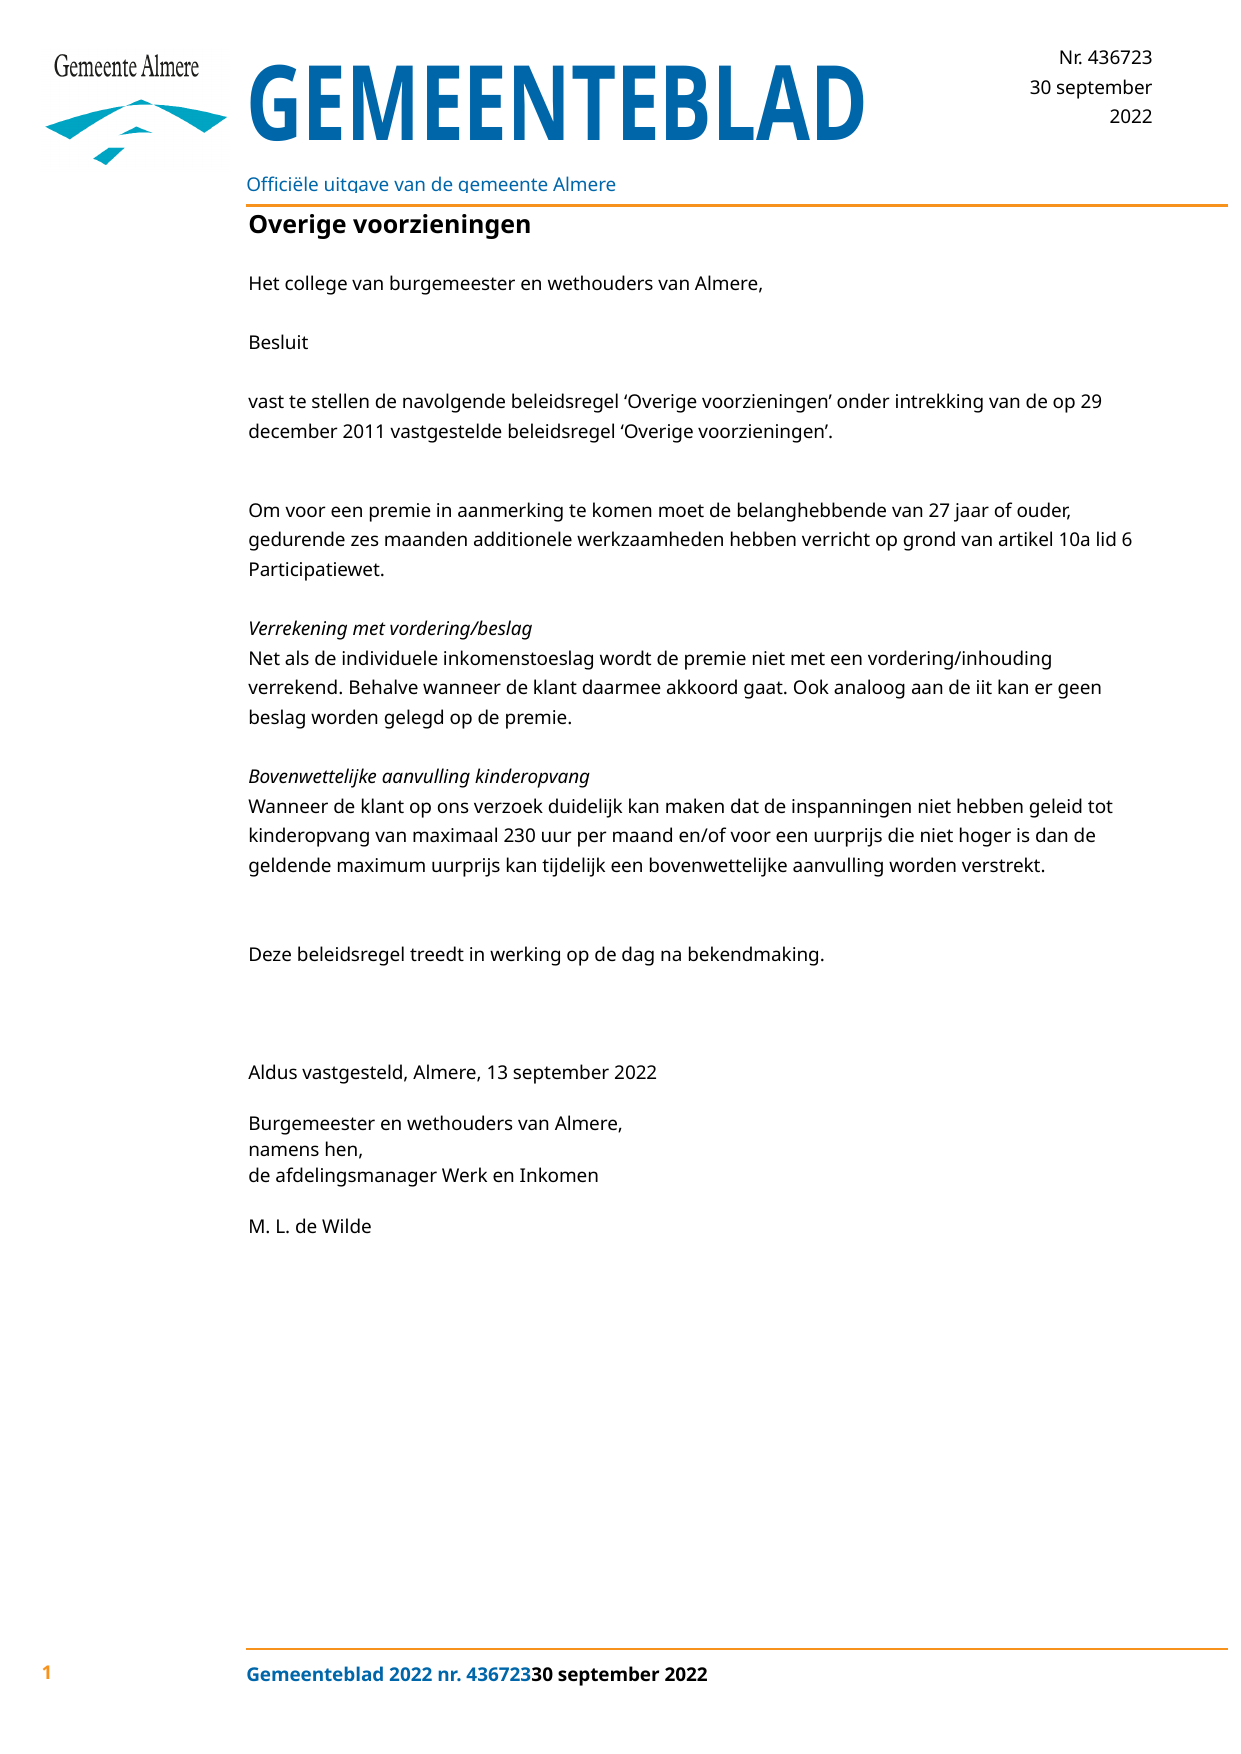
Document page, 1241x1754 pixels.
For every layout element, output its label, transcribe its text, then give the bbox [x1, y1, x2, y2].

picture [41, 47, 231, 172]
text Om voor een premie in aanmerking te komen moet de belanghebbende van 27 jaar of ouder, gedurende zes maanden additionele werkzaamheden hebben verricht op grond van artikel 10a lid 6 Participatiewet. [248, 497, 1152, 582]
text namens hen, [248, 1136, 1152, 1162]
text Het college van burgemeester en wethouders van Almere, [248, 270, 1152, 296]
text M. L. de Wilde [248, 1213, 1152, 1239]
text Besluit [248, 329, 1152, 355]
text Wanneer de klant op ons verzoek duidelijk kan maken dat de inspanningen niet hebben geleid tot kinderopvang van maximaal 230 uur per maand en/of voor een uurprijs die niet hoger is dan de geldende maximum uurprijs kan tijdelijk een bovenwettelijke aanvulling worden verstrekt. [248, 793, 1152, 878]
text Net als de individuele inkomenstoeslag wordt de premie niet met een vordering/inhouding verrekend. Behalve wanneer de klant daarmee akkoord gaat. Ook analoog aan de iit kan er geen beslag worden gelegd op de premie. [248, 645, 1152, 730]
text Deze beleidsregel treedt in werking op de dag na bekendmaking. [248, 941, 1152, 967]
text de afdelingsmanager Werk en Inkomen [248, 1162, 1152, 1188]
text Burgemeester en wethouders van Almere, [248, 1111, 1152, 1136]
text Aldus vastgesteld, Almere, 13 september 2022 [248, 1059, 1152, 1085]
text Verrekening met vordering/beslag [248, 615, 1152, 641]
text Bovenwettelijke aanvulling kinderopvang [248, 763, 1152, 789]
text Overige voorzieningen [248, 207, 1152, 241]
text vast te stellen de navolgende beleidsregel ‘Overige voorzieningen’ onder intrekking van de op 29 december 2011 vastgestelde beleidsregel ‘Overige voorzieningen’. [248, 389, 1152, 444]
